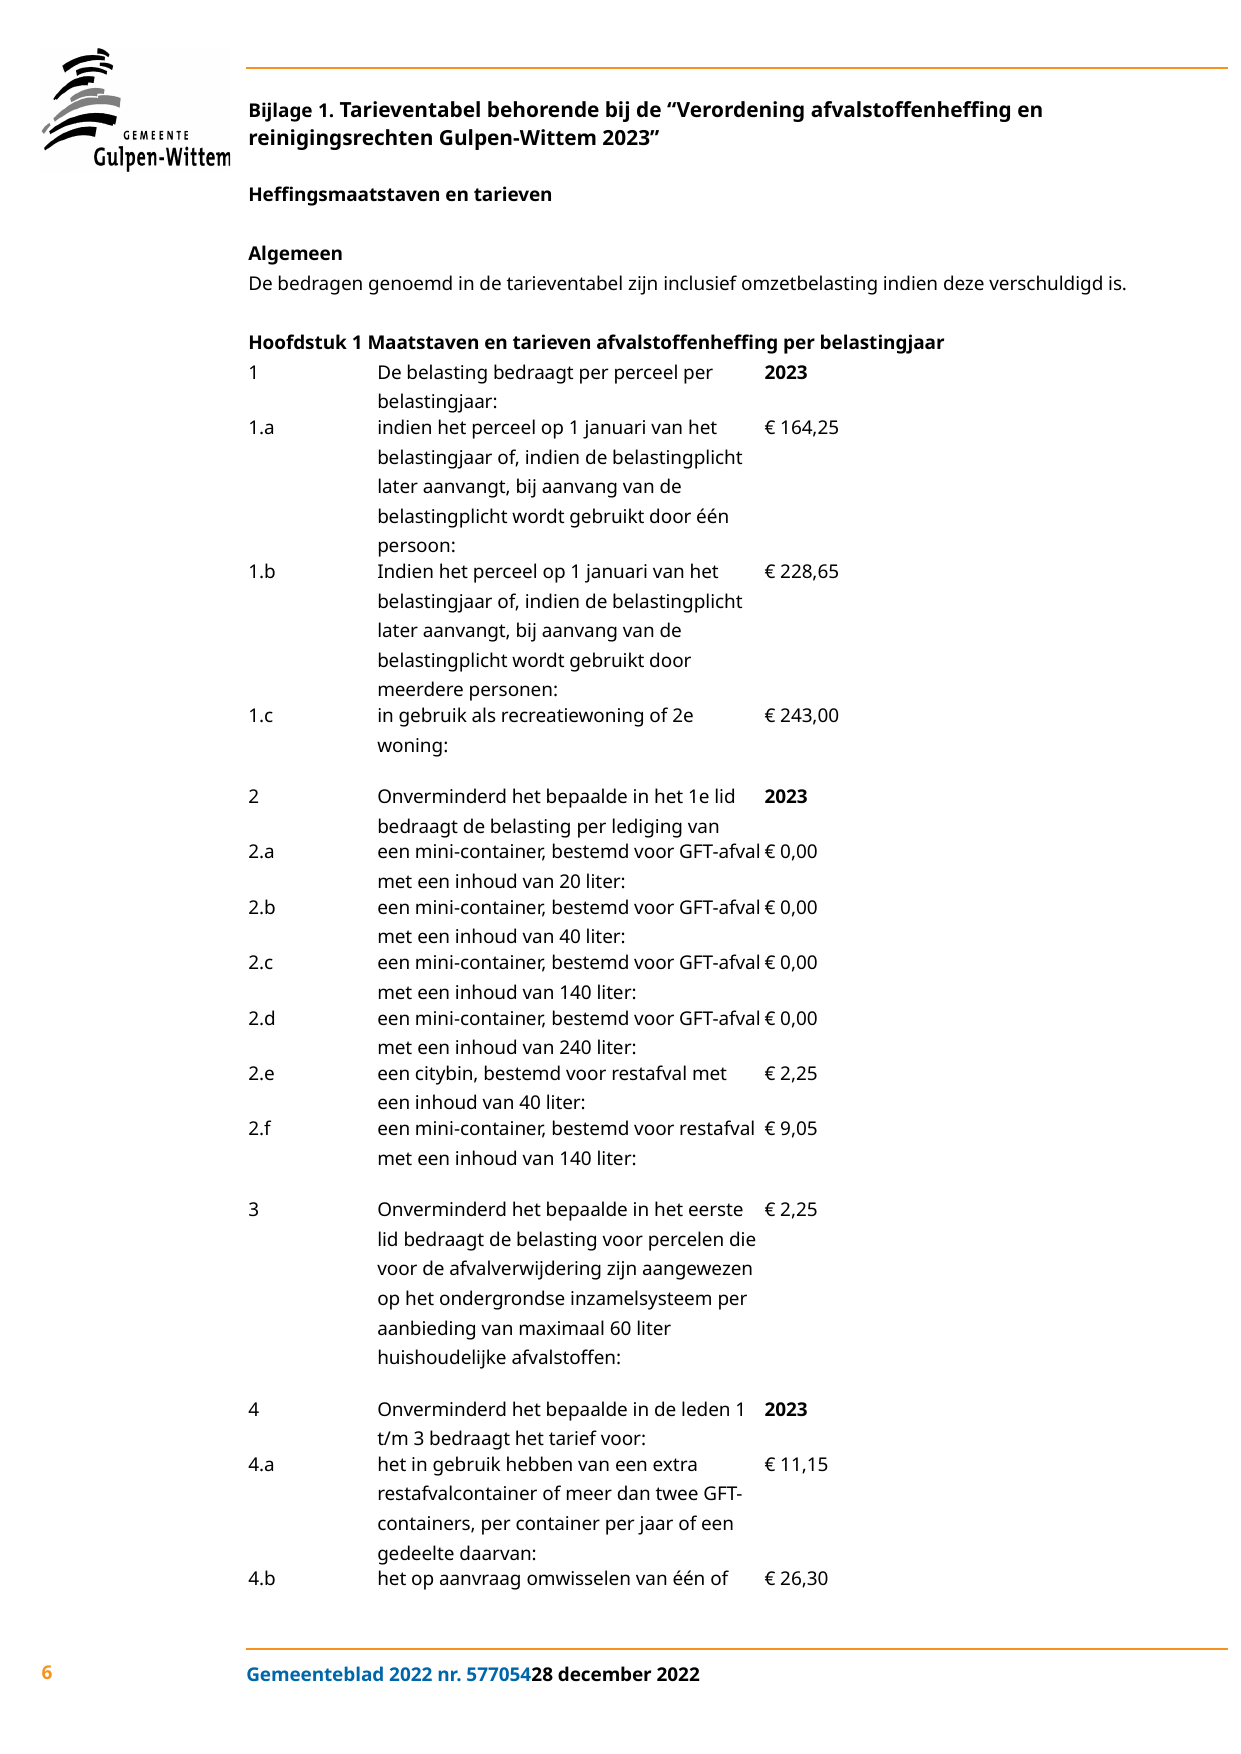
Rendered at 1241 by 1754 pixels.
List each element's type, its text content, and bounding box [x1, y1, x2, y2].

text Hoofdstuk 1 Maatstaven en tarieven afvalstoffenheffing per belastingjaar [248, 329, 1152, 355]
table_cell een mini-container, bestemd voor GFT-afval met een inhoud van 40 liter: [377, 894, 764, 949]
table_cell in gebruik als recreatiewoning of 2e woning: [377, 703, 764, 758]
table_cell € 9,05 [764, 1115, 1022, 1171]
table_cell 2.b [248, 894, 377, 949]
table_header De belasting bedraagt per perceel per belastingjaar: [377, 359, 764, 414]
table_cell 2.a [248, 839, 377, 894]
table_header 2023 [764, 359, 1022, 414]
table_cell [377, 1171, 764, 1196]
table_cell 4 [248, 1396, 377, 1451]
table_cell € 0,00 [764, 839, 1022, 894]
table_cell [248, 1370, 377, 1396]
table_cell [377, 1370, 764, 1396]
table_cell 2.c [248, 949, 377, 1005]
table_cell € 0,00 [764, 894, 1022, 949]
table_cell een mini-container, bestemd voor GFT-afval met een inhoud van 20 liter: [377, 839, 764, 894]
table_cell Onverminderd het bepaalde in het 1e lid bedraagt de belasting per lediging van [377, 784, 764, 839]
table_cell 2 [248, 784, 377, 839]
table_cell 2.d [248, 1005, 377, 1060]
table_header 1 [248, 359, 377, 414]
text De bedragen genoemd in de tarieventabel zijn inclusief omzetbelasting indien deze verschuldigd is. [248, 270, 1152, 296]
table_cell 2023 [764, 784, 1022, 839]
table_cell 4.b [248, 1566, 377, 1591]
table_cell het in gebruik hebben van een extra restafvalcontainer of meer dan twee GFT-containers, per container per jaar of een gedeelte daarvan: [377, 1451, 764, 1566]
table_cell € 0,00 [764, 1005, 1022, 1060]
table_cell € 26,30 [764, 1566, 1022, 1591]
table_cell € 243,00 [764, 703, 1022, 758]
table_cell [764, 1370, 1022, 1396]
picture [41, 47, 231, 172]
table_cell een mini-container, bestemd voor GFT-afval met een inhoud van 140 liter: [377, 949, 764, 1005]
table_cell 1.a [248, 414, 377, 558]
table_cell een citybin, bestemd voor restafval met een inhoud van 40 liter: [377, 1060, 764, 1115]
table_cell het op aanvraag omwisselen van één of [377, 1566, 764, 1591]
text Algemeen [248, 241, 1152, 266]
table_cell € 164,25 [764, 414, 1022, 558]
text Bijlage 1. Tarieventabel behorende bij de “Verordening afvalstoffenheffing en reinigingsrechten Gulpen-Wittem 2023” [248, 95, 1152, 152]
table_cell Onverminderd het bepaalde in het eerste lid bedraagt de belasting voor percelen die voor de afvalverwijdering zijn aangewezen op het ondergrondse inzamelsysteem per aanbieding van maximaal 60 liter huishoudelijke afvalstoffen: [377, 1196, 764, 1370]
table_cell [248, 758, 377, 783]
table_cell € 11,15 [764, 1451, 1022, 1566]
table_cell € 2,25 [764, 1060, 1022, 1115]
table_cell [377, 758, 764, 783]
table_cell € 2,25 [764, 1196, 1022, 1370]
table_cell 1.c [248, 703, 377, 758]
table_cell Onverminderd het bepaalde in de leden 1 t/m 3 bedraagt het tarief voor: [377, 1396, 764, 1451]
table_cell € 0,00 [764, 949, 1022, 1005]
table_cell 2.e [248, 1060, 377, 1115]
table_cell [764, 1171, 1022, 1196]
table_cell 2.f [248, 1115, 377, 1171]
table_cell Indien het perceel op 1 januari van het belastingjaar of, indien de belastingplicht later aanvangt, bij aanvang van de belastingplicht wordt gebruikt door meerdere personen: [377, 558, 764, 702]
table_cell 3 [248, 1196, 377, 1370]
table_cell 4.a [248, 1451, 377, 1566]
text Heffingsmaatstaven en tarieven [248, 181, 1152, 207]
table_cell [248, 1171, 377, 1196]
table_cell een mini-container, bestemd voor GFT-afval met een inhoud van 240 liter: [377, 1005, 764, 1060]
table_cell indien het perceel op 1 januari van het belastingjaar of, indien de belastingplicht later aanvangt, bij aanvang van de belastingplicht wordt gebruikt door één persoon: [377, 414, 764, 558]
table_cell [764, 758, 1022, 783]
table_cell 2023 [764, 1396, 1022, 1451]
table_cell een mini-container, bestemd voor restafval met een inhoud van 140 liter: [377, 1115, 764, 1171]
table_cell 1.b [248, 558, 377, 702]
table_cell € 228,65 [764, 558, 1022, 702]
